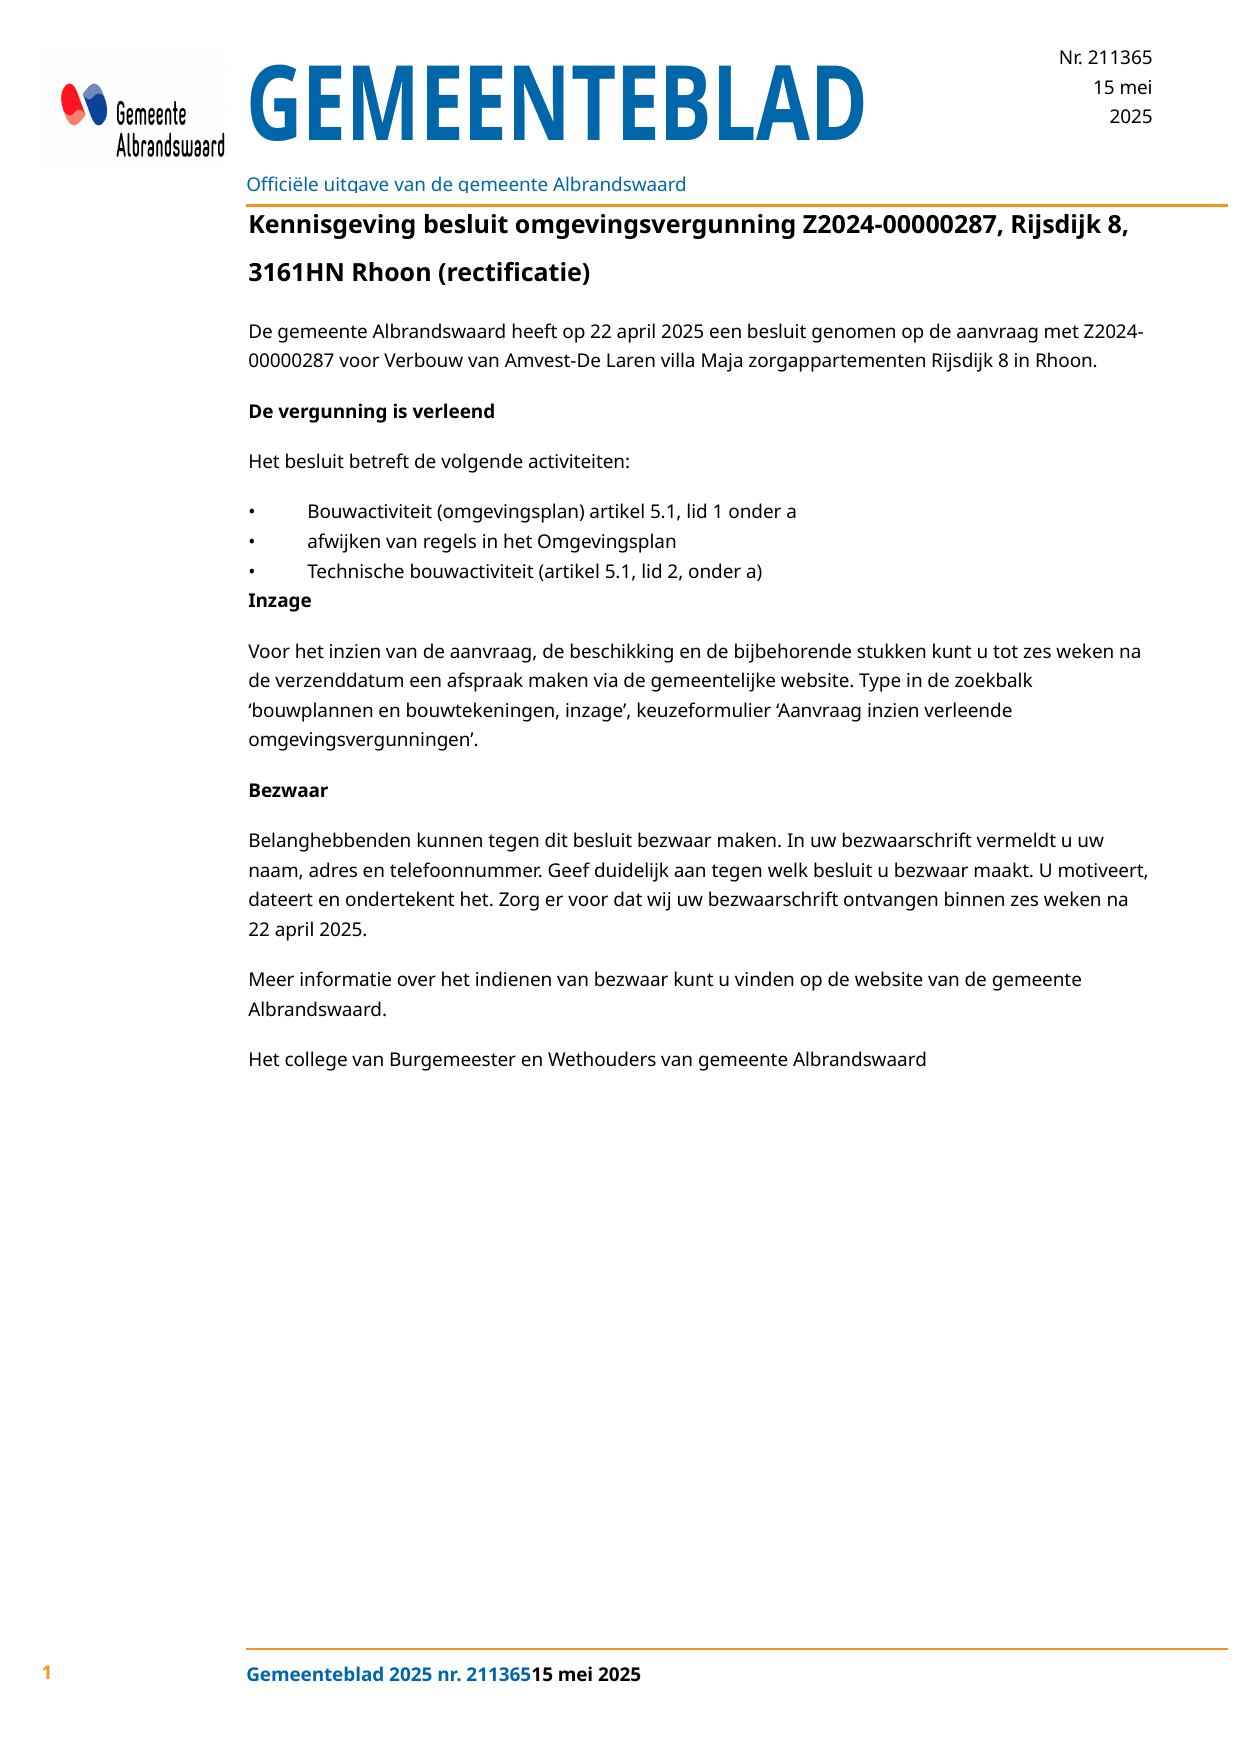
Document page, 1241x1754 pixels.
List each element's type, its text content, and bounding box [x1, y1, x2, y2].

list Technische bouwactiviteit (artikel 5.1, lid 2, onder a) [248, 558, 1152, 584]
text Meer informatie over het indienen van bezwaar kunt u vinden op de website van de gemeente Albrandswaard. [248, 967, 1152, 1022]
text De vergunning is verleend [248, 398, 1152, 424]
list Bouwactiviteit (omgevingsplan) artikel 5.1, lid 1 onder a [248, 499, 1152, 524]
text De gemeente Albrandswaard heeft op 22 april 2025 een besluit genomen op de aanvraag met Z2024-00000287 voor Verbouw van Amvest-De Laren villa Maja zorgappartementen Rijsdijk 8 in Rhoon. [248, 318, 1152, 373]
text Bezwaar [248, 777, 1152, 803]
text Inzage [248, 587, 1152, 613]
picture [41, 47, 231, 172]
text Het besluit betreft de volgende activiteiten: [248, 448, 1152, 474]
text Belanghebbenden kunnen tegen dit besluit bezwaar maken. In uw bezwaarschrift vermeldt u uw naam, adres en telefoonnummer. Geef duidelijk aan tegen welk besluit u bezwaar maakt. U motiveert, dateert en ondertekent het. Zorg er voor dat wij uw bezwaarschrift ontvangen binnen zes weken na 22 april 2025. [248, 827, 1152, 942]
text Kennisgeving besluit omgevingsvergunning Z2024-00000287, Rijsdijk 8, 3161HN Rhoon (rectificatie) [248, 207, 1152, 288]
list afwijken van regels in het Omgevingsplan [248, 528, 1152, 554]
text Voor het inzien van de aanvraag, de beschikking en de bijbehorende stukken kunt u tot zes weken na de verzenddatum een afspraak maken via de gemeentelijke website. Type in de zoekbalk ‘bouwplannen en bouwtekeningen, inzage’, keuzeformulier ‘Aanvraag inzien verleende omgevingsvergunningen’. [248, 638, 1152, 752]
text Het college van Burgemeester en Wethouders van gemeente Albrandswaard [248, 1047, 1152, 1072]
